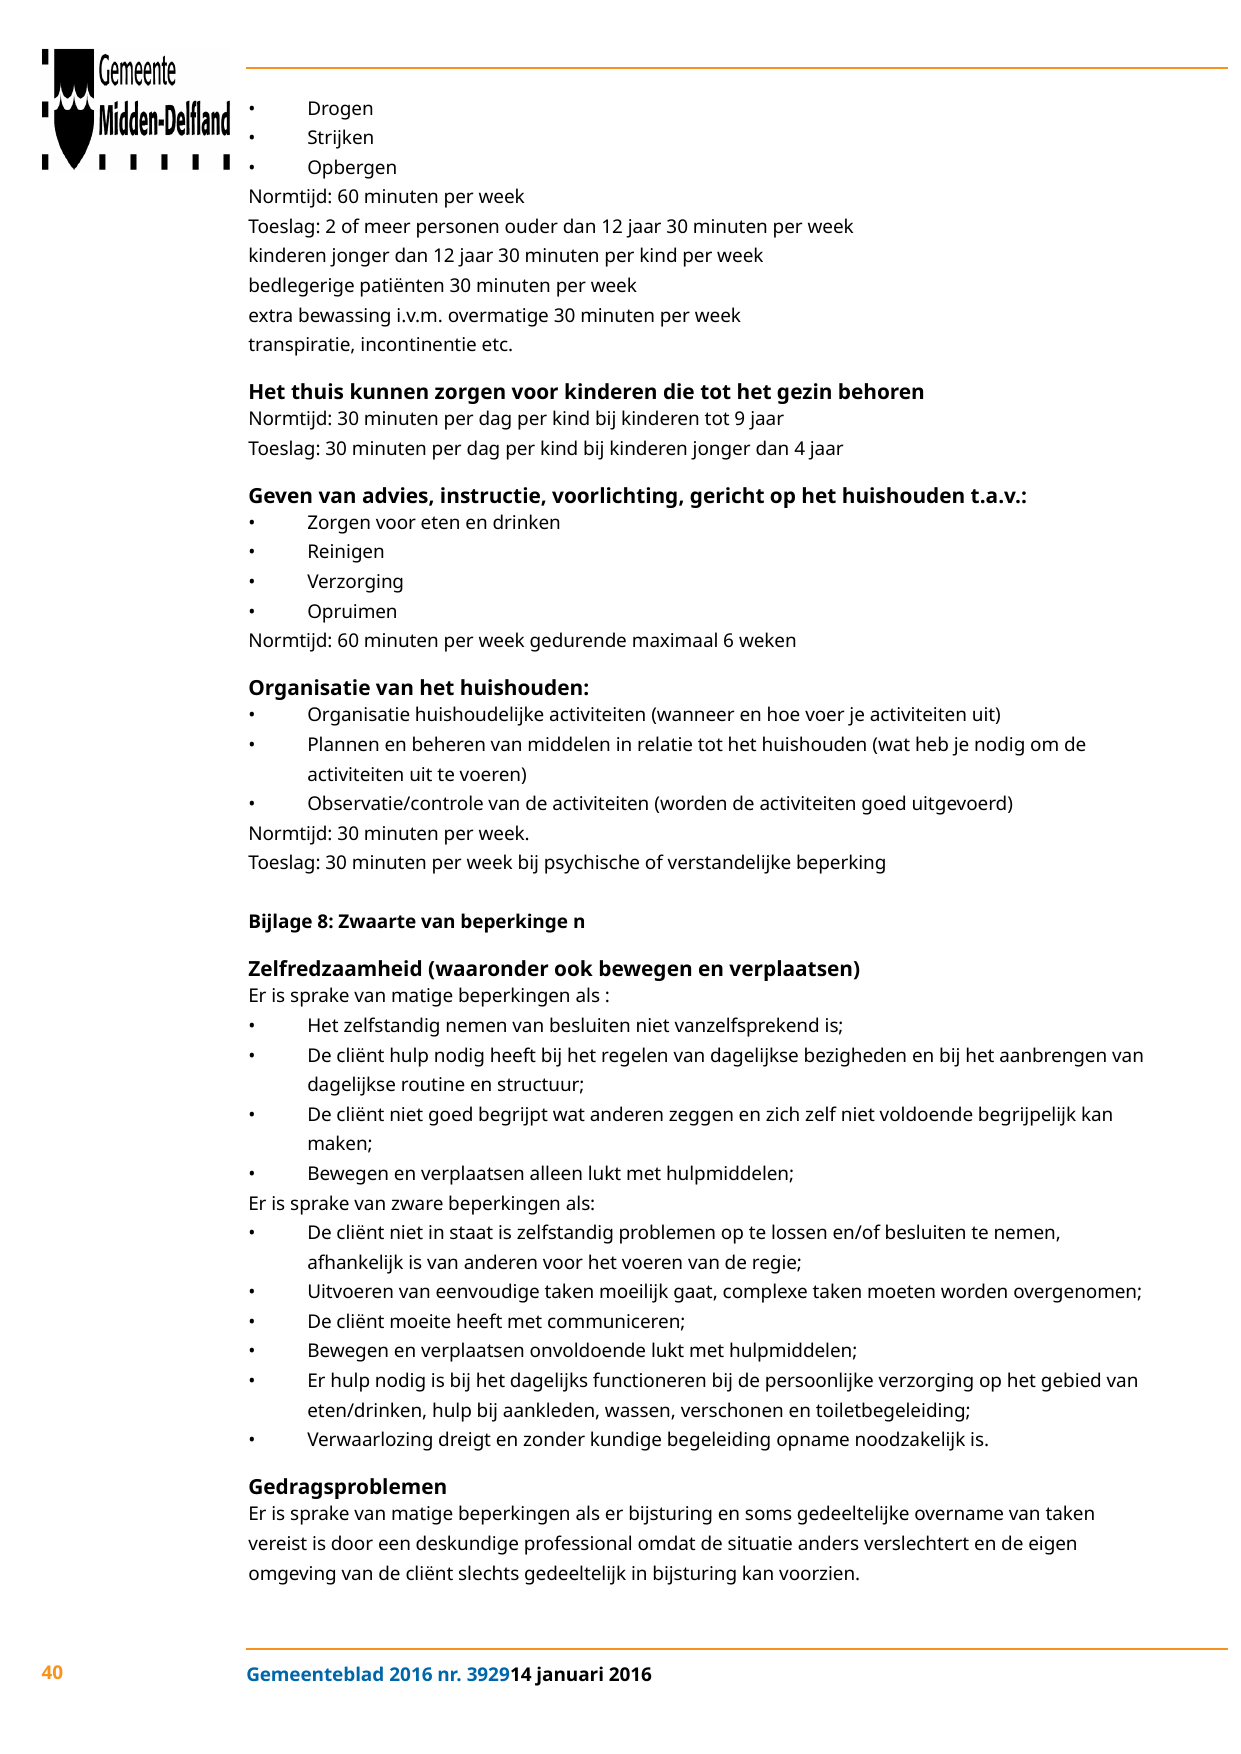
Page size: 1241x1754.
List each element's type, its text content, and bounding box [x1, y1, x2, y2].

text Toeslag: 30 minuten per week bij psychische of verstandelijke beperking [248, 849, 1152, 875]
list Verwaarlozing dreigt en zonder kundige begeleiding opname noodzakelijk is. [248, 1426, 1152, 1452]
list Verzorging [248, 568, 1152, 594]
list De cliënt niet in staat is zelfstandig problemen op te lossen en/of besluiten te nemen, afhankelijk is van anderen voor het voeren van de regie; [248, 1219, 1152, 1275]
list Drogen [248, 95, 1152, 121]
text bedlegerige patiënten 30 minuten per week [248, 272, 1152, 298]
text Normtijd: 30 minuten per dag per kind bij kinderen tot 9 jaar [248, 406, 1152, 431]
text Toeslag: 30 minuten per dag per kind bij kinderen jonger dan 4 jaar [248, 435, 1152, 461]
text Het thuis kunnen zorgen voor kinderen die tot het gezin behoren [248, 377, 1152, 406]
list Observatie/controle van de activiteiten (worden de activiteiten goed uitgevoerd) [248, 790, 1152, 816]
list De cliënt hulp nodig heeft bij het regelen van dagelijkse bezigheden en bij het aanbrengen van dagelijkse routine en structuur; [248, 1042, 1152, 1097]
list Uitvoeren van eenvoudige taken moeilijk gaat, complexe taken moeten worden overgenomen; [248, 1278, 1152, 1304]
text kinderen jonger dan 12 jaar 30 minuten per kind per week [248, 243, 1152, 268]
text Zelfredzaamheid (waaronder ook bewegen en verplaatsen) [248, 954, 1152, 983]
text Organisatie van het huishouden: [248, 673, 1152, 702]
text Normtijd: 60 minuten per week gedurende maximaal 6 weken [248, 627, 1152, 653]
list Plannen en beheren van middelen in relatie tot het huishouden (wat heb je nodig om de activiteiten uit te voeren) [248, 731, 1152, 786]
list Opbergen [248, 154, 1152, 180]
list Het zelfstandig nemen van besluiten niet vanzelfsprekend is; [248, 1012, 1152, 1038]
text Er is sprake van zware beperkingen als: [248, 1190, 1152, 1216]
list Bewegen en verplaatsen alleen lukt met hulpmiddelen; [248, 1160, 1152, 1186]
list Opruimen [248, 598, 1152, 624]
text Er is sprake van matige beperkingen als : [248, 983, 1152, 1008]
text transpiratie, incontinentie etc. [248, 331, 1152, 357]
picture [41, 47, 231, 172]
list Er hulp nodig is bij het dagelijks functioneren bij de persoonlijke verzorging op het gebied van eten/drinken, hulp bij aankleden, wassen, verschonen en toiletbegeleiding; [248, 1367, 1152, 1423]
text Normtijd: 30 minuten per week. [248, 820, 1152, 846]
text Gedragsproblemen [248, 1472, 1152, 1501]
list Bewegen en verplaatsen onvoldoende lukt met hulpmiddelen; [248, 1338, 1152, 1363]
list Reinigen [248, 539, 1152, 564]
list Zorgen voor eten en drinken [248, 509, 1152, 535]
list Strijken [248, 124, 1152, 150]
text Toeslag: 2 of meer personen ouder dan 12 jaar 30 minuten per week [248, 213, 1152, 239]
text Bijlage 8: Zwaarte van beperkinge n [248, 909, 1152, 934]
list De cliënt moeite heeft met communiceren; [248, 1308, 1152, 1334]
list Organisatie huishoudelijke activiteiten (wanneer en hoe voer je activiteiten uit) [248, 702, 1152, 727]
text Normtijd: 60 minuten per week [248, 183, 1152, 209]
text Er is sprake van matige beperkingen als er bijsturing en soms gedeeltelijke overname van taken vereist is door een deskundige professional omdat de situatie anders verslechtert en de eigen omgeving van de cliënt slechts gedeeltelijk in bijsturing kan voorzien. [248, 1501, 1152, 1585]
text Geven van advies, instructie, voorlichting, gericht op het huishouden t.a.v.: [248, 481, 1152, 509]
list De cliënt niet goed begrijpt wat anderen zeggen en zich zelf niet voldoende begrijpelijk kan maken; [248, 1101, 1152, 1156]
text extra bewassing i.v.m. overmatige 30 minuten per week [248, 302, 1152, 328]
